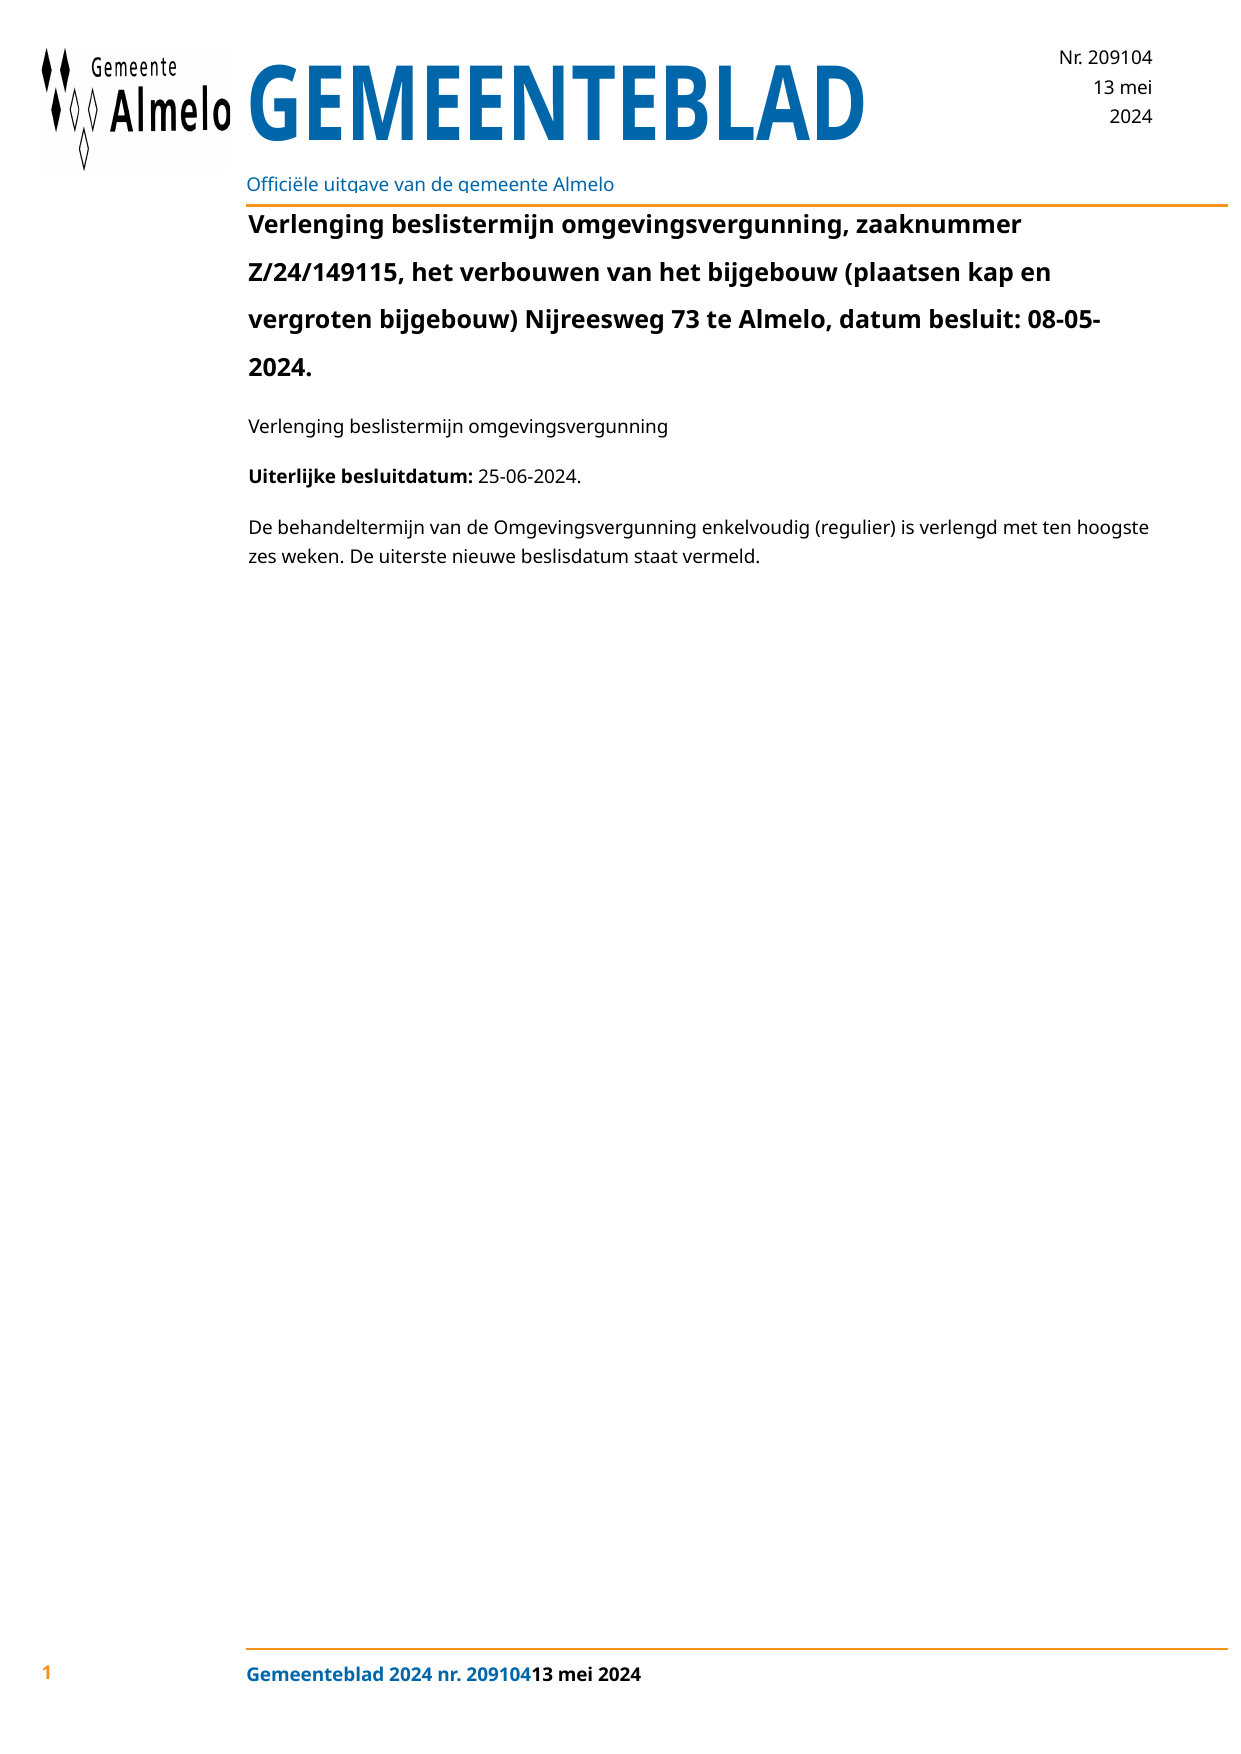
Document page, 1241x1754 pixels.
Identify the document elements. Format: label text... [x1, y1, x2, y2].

text Verlenging beslistermijn omgevingsvergunning, zaaknummer Z/24/149115, het verbouwen van het bijgebouw (plaatsen kap en vergroten bijgebouw) Nijreesweg 73 te Almelo, datum besluit: 08-05-2024. [248, 207, 1152, 384]
text Uiterlijke besluitdatum: 25-06-2024. [248, 463, 1152, 489]
text Verlenging beslistermijn omgevingsvergunning [248, 413, 1152, 439]
picture [41, 47, 231, 172]
text De behandeltermijn van de Omgevingsvergunning enkelvoudig (regulier) is verlengd met ten hoogste zes weken. De uiterste nieuwe beslisdatum staat vermeld. [248, 514, 1152, 569]
